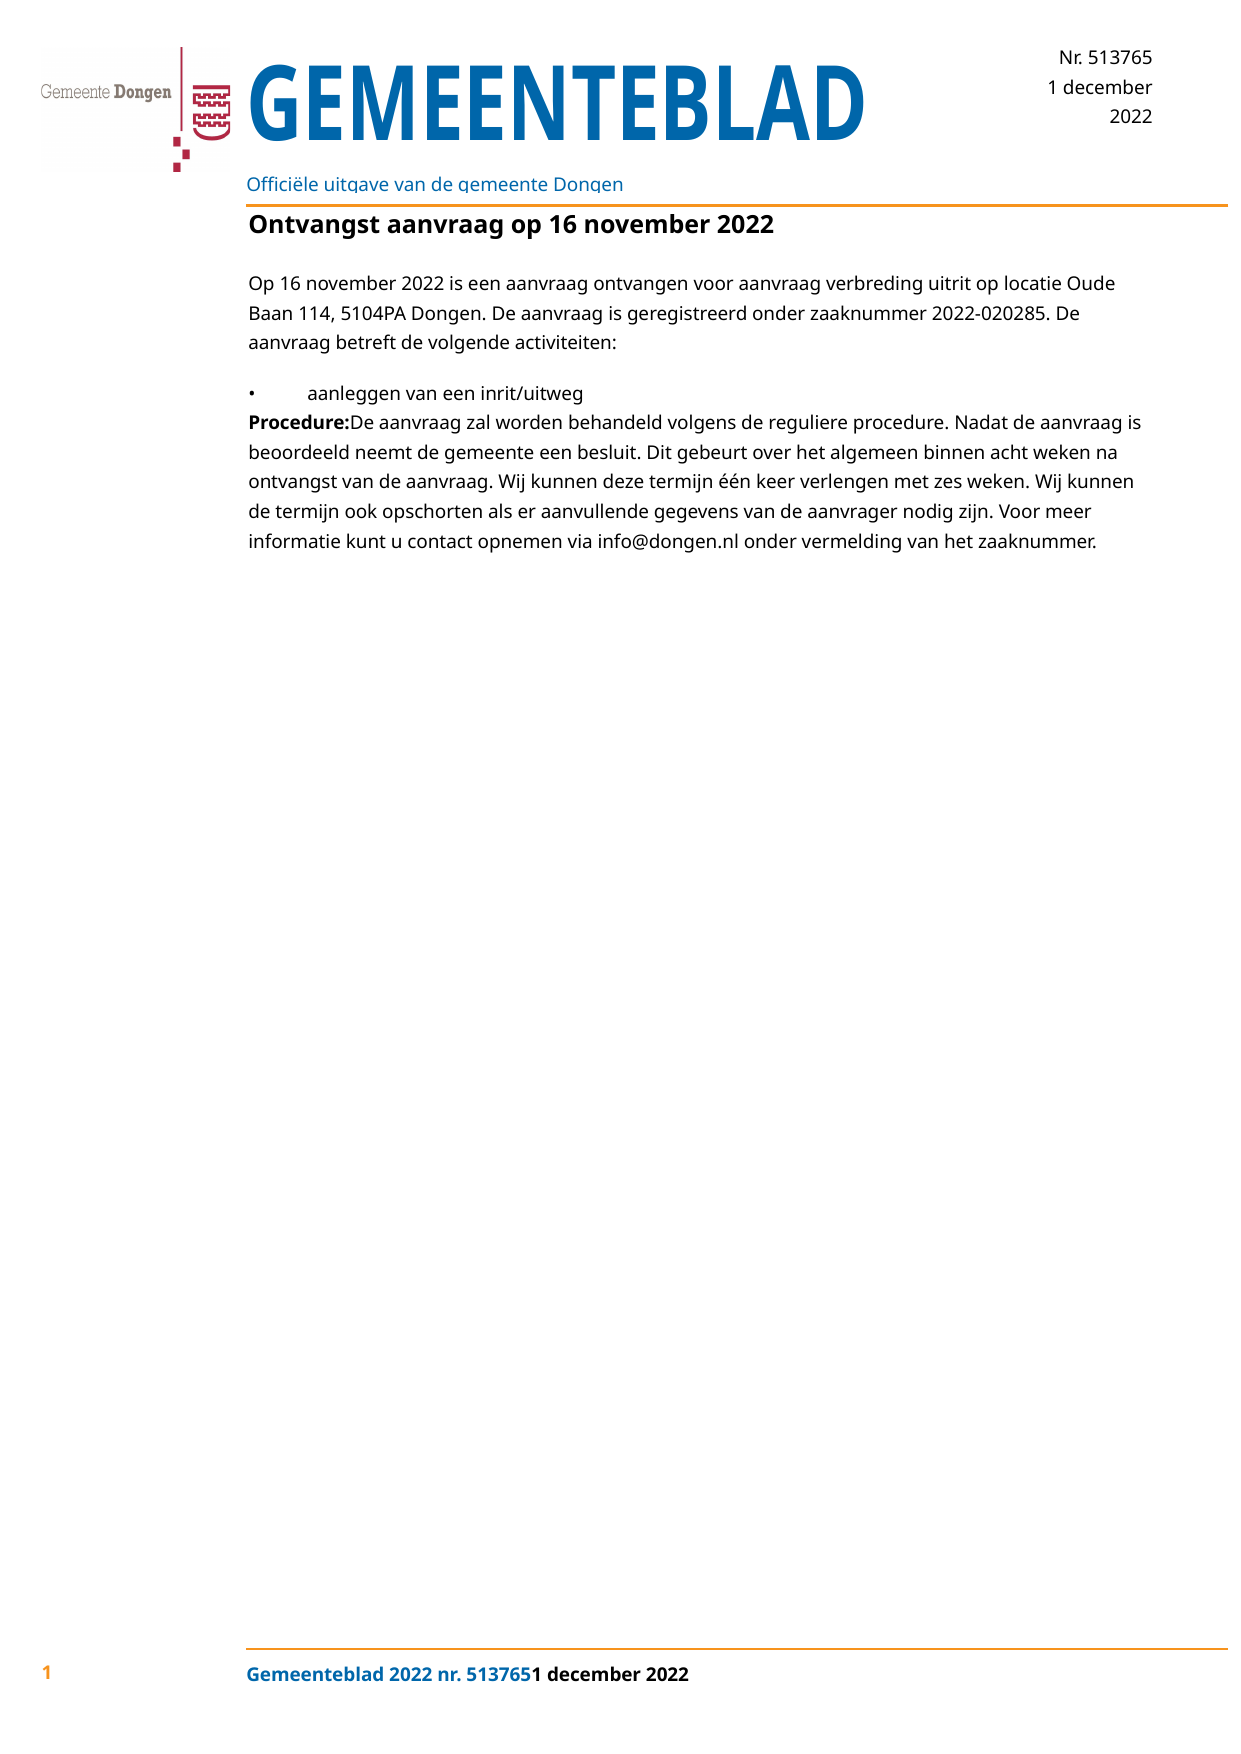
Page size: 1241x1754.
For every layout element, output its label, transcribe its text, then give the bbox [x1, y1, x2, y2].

picture [41, 47, 231, 172]
text Op 16 november 2022 is een aanvraag ontvangen voor aanvraag verbreding uitrit op locatie Oude Baan 114, 5104PA Dongen. De aanvraag is geregistreerd onder zaaknummer 2022-020285. De aanvraag betreft de volgende activiteiten: [248, 270, 1152, 355]
text Procedure:De aanvraag zal worden behandeld volgens de reguliere procedure. Nadat de aanvraag is beoordeeld neemt de gemeente een besluit. Dit gebeurt over het algemeen binnen acht weken na ontvangst van de aanvraag. Wij kunnen deze termijn één keer verlengen met zes weken. Wij kunnen de termijn ook opschorten als er aanvullende gegevens van de aanvrager nodig zijn. Voor meer informatie kunt u contact opnemen via info@dongen.nl onder vermelding van het zaaknummer. [248, 409, 1152, 553]
list aanleggen van een inrit/uitweg [248, 380, 1152, 406]
text Ontvangst aanvraag op 16 november 2022 [248, 207, 1152, 241]
